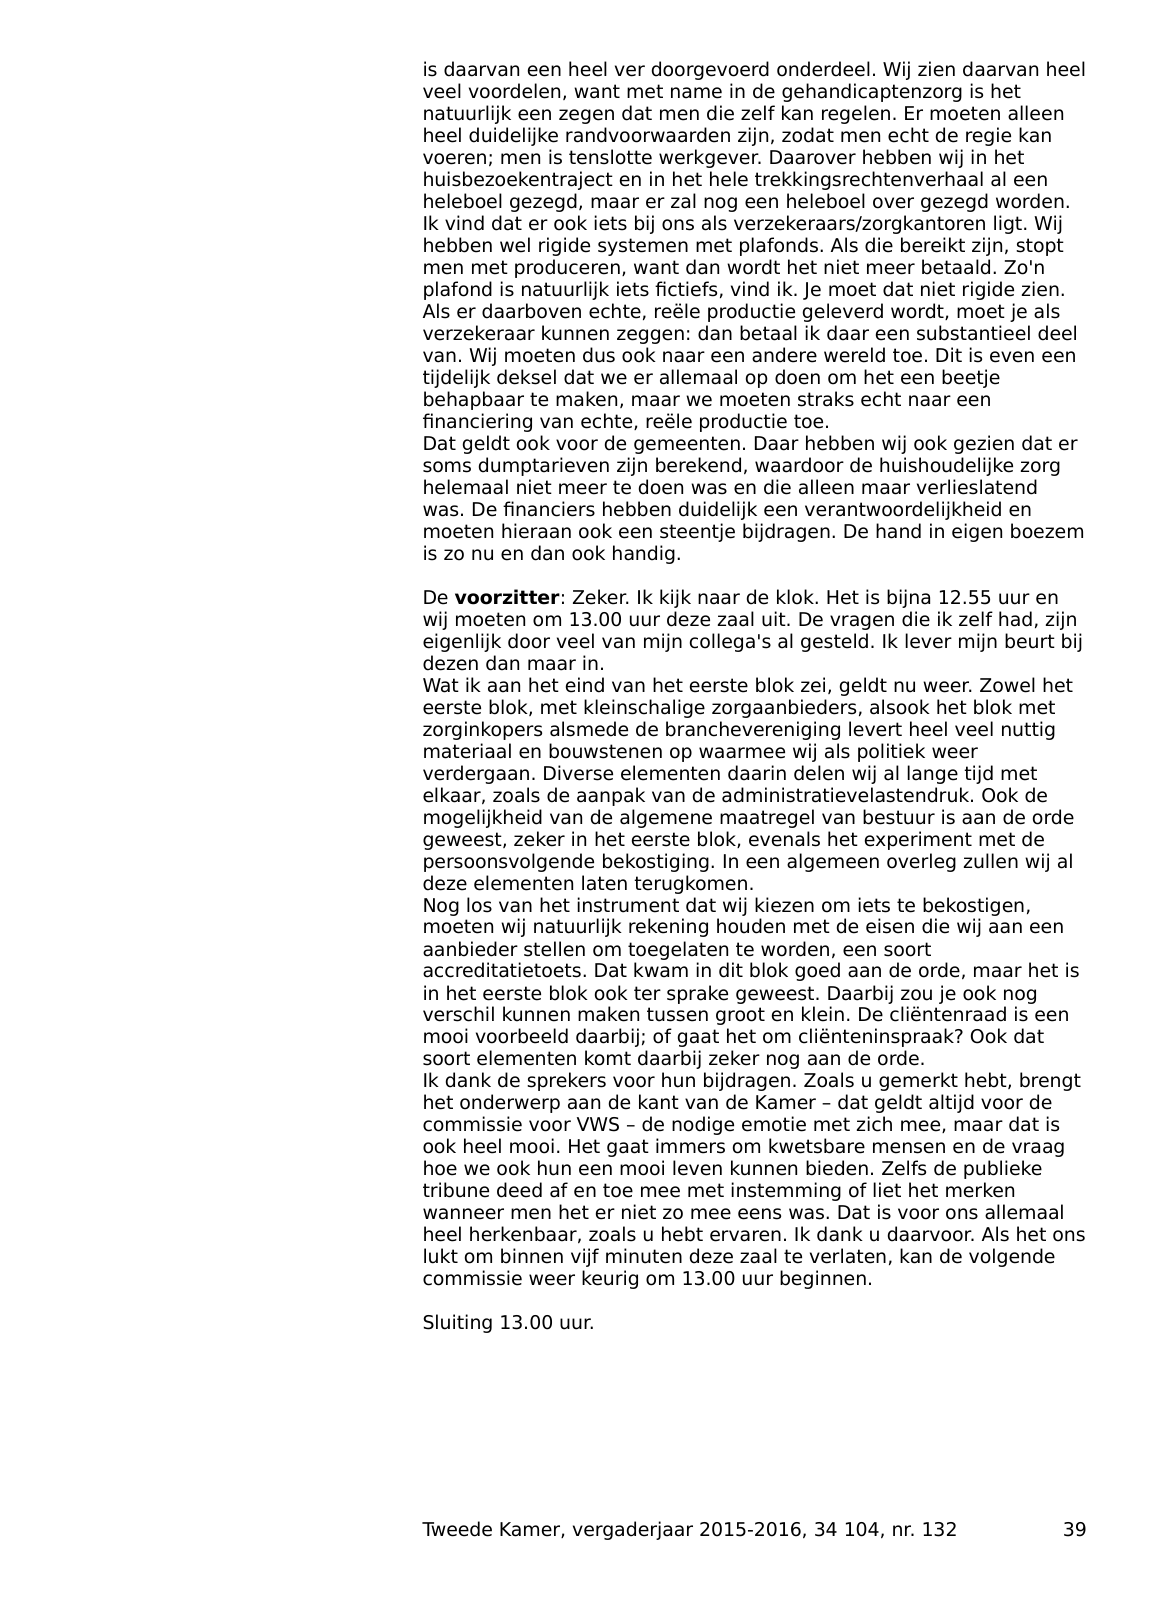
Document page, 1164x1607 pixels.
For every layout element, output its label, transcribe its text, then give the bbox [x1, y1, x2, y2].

text De voorzitter: Zeker. Ik kijk naar de klok. Het is bijna 12.55 uur en wij moeten om 13.00 uur deze zaal uit. De vragen die ik zelf had, zijn eigenlijk door veel van mijn collega's al gesteld. Ik lever mijn beurt bij dezen dan maar in. [422, 587, 1087, 675]
text Nog los van het instrument dat wij kiezen om iets te bekostigen, moeten wij natuurlijk rekening houden met de eisen die wij aan een aanbieder stellen om toegelaten te worden, een soort accreditatietoets. Dat kwam in dit blok goed aan de orde, maar het is in het eerste blok ook ter sprake geweest. Daarbij zou je ook nog verschil kunnen maken tussen groot en klein. De cliëntenraad is een mooi voorbeeld daarbij; of gaat het om cliënteninspraak? Ook dat soort elementen komt daarbij zeker nog aan de orde. [422, 894, 1087, 1070]
text Dat geldt ook voor de gemeenten. Daar hebben wij ook gezien dat er soms dumptarieven zijn berekend, waardoor de huishoudelijke zorg helemaal niet meer te doen was en die alleen maar verlieslatend was. De financiers hebben duidelijk een verantwoordelijkheid en moeten hieraan ook een steentje bijdragen. De hand in eigen boezem is zo nu en dan ook handig. [422, 433, 1087, 564]
text is daarvan een heel ver doorgevoerd onderdeel. Wij zien daarvan heel veel voordelen, want met name in de gehandicaptenzorg is het natuurlijk een zegen dat men die zelf kan regelen. Er moeten alleen heel duidelijke randvoorwaarden zijn, zodat men echt de regie kan voeren; men is tenslotte werkgever. Daarover hebben wij in het huisbezoekentraject en in het hele trekkingsrechtenverhaal al een heleboel gezegd, maar er zal nog een heleboel over gezegd worden. Ik vind dat er ook iets bij ons als verzekeraars/zorgkantoren ligt. Wij hebben wel rigide systemen met plafonds. Als die bereikt zijn, stopt men met produceren, want dan wordt het niet meer betaald. Zo'n plafond is natuurlijk iets fictiefs, vind ik. Je moet dat niet rigide zien. Als er daarboven echte, reële productie geleverd wordt, moet je als verzekeraar kunnen zeggen: dan betaal ik daar een substantieel deel van. Wij moeten dus ook naar een andere wereld toe. Dit is even een tijdelijk deksel dat we er allemaal op doen om het een beetje behapbaar te maken, maar we moeten straks echt naar een financiering van echte, reële productie toe. [422, 59, 1087, 433]
text Sluiting 13.00 uur. [422, 1312, 1087, 1334]
text Ik dank de sprekers voor hun bijdragen. Zoals u gemerkt hebt, brengt het onderwerp aan de kant van de Kamer – dat geldt altijd voor de commissie voor VWS – de nodige emotie met zich mee, maar dat is ook heel mooi. Het gaat immers om kwetsbare mensen en de vraag hoe we ook hun een mooi leven kunnen bieden. Zelfs de publieke tribune deed af en toe mee met instemming of liet het merken wanneer men het er niet zo mee eens was. Dat is voor ons allemaal heel herkenbaar, zoals u hebt ervaren. Ik dank u daarvoor. Als het ons lukt om binnen vijf minuten deze zaal te verlaten, kan de volgende commissie weer keurig om 13.00 uur beginnen. [422, 1070, 1087, 1290]
text Wat ik aan het eind van het eerste blok zei, geldt nu weer. Zowel het eerste blok, met kleinschalige zorgaanbieders, alsook het blok met zorginkopers alsmede de branchevereniging levert heel veel nuttig materiaal en bouwstenen op waarmee wij als politiek weer verdergaan. Diverse elementen daarin delen wij al lange tijd met elkaar, zoals de aanpak van de administratievelastendruk. Ook de mogelijkheid van de algemene maatregel van bestuur is aan de orde geweest, zeker in het eerste blok, evenals het experiment met de persoonsvolgende bekostiging. In een algemeen overleg zullen wij al deze elementen laten terugkomen. [422, 675, 1087, 894]
